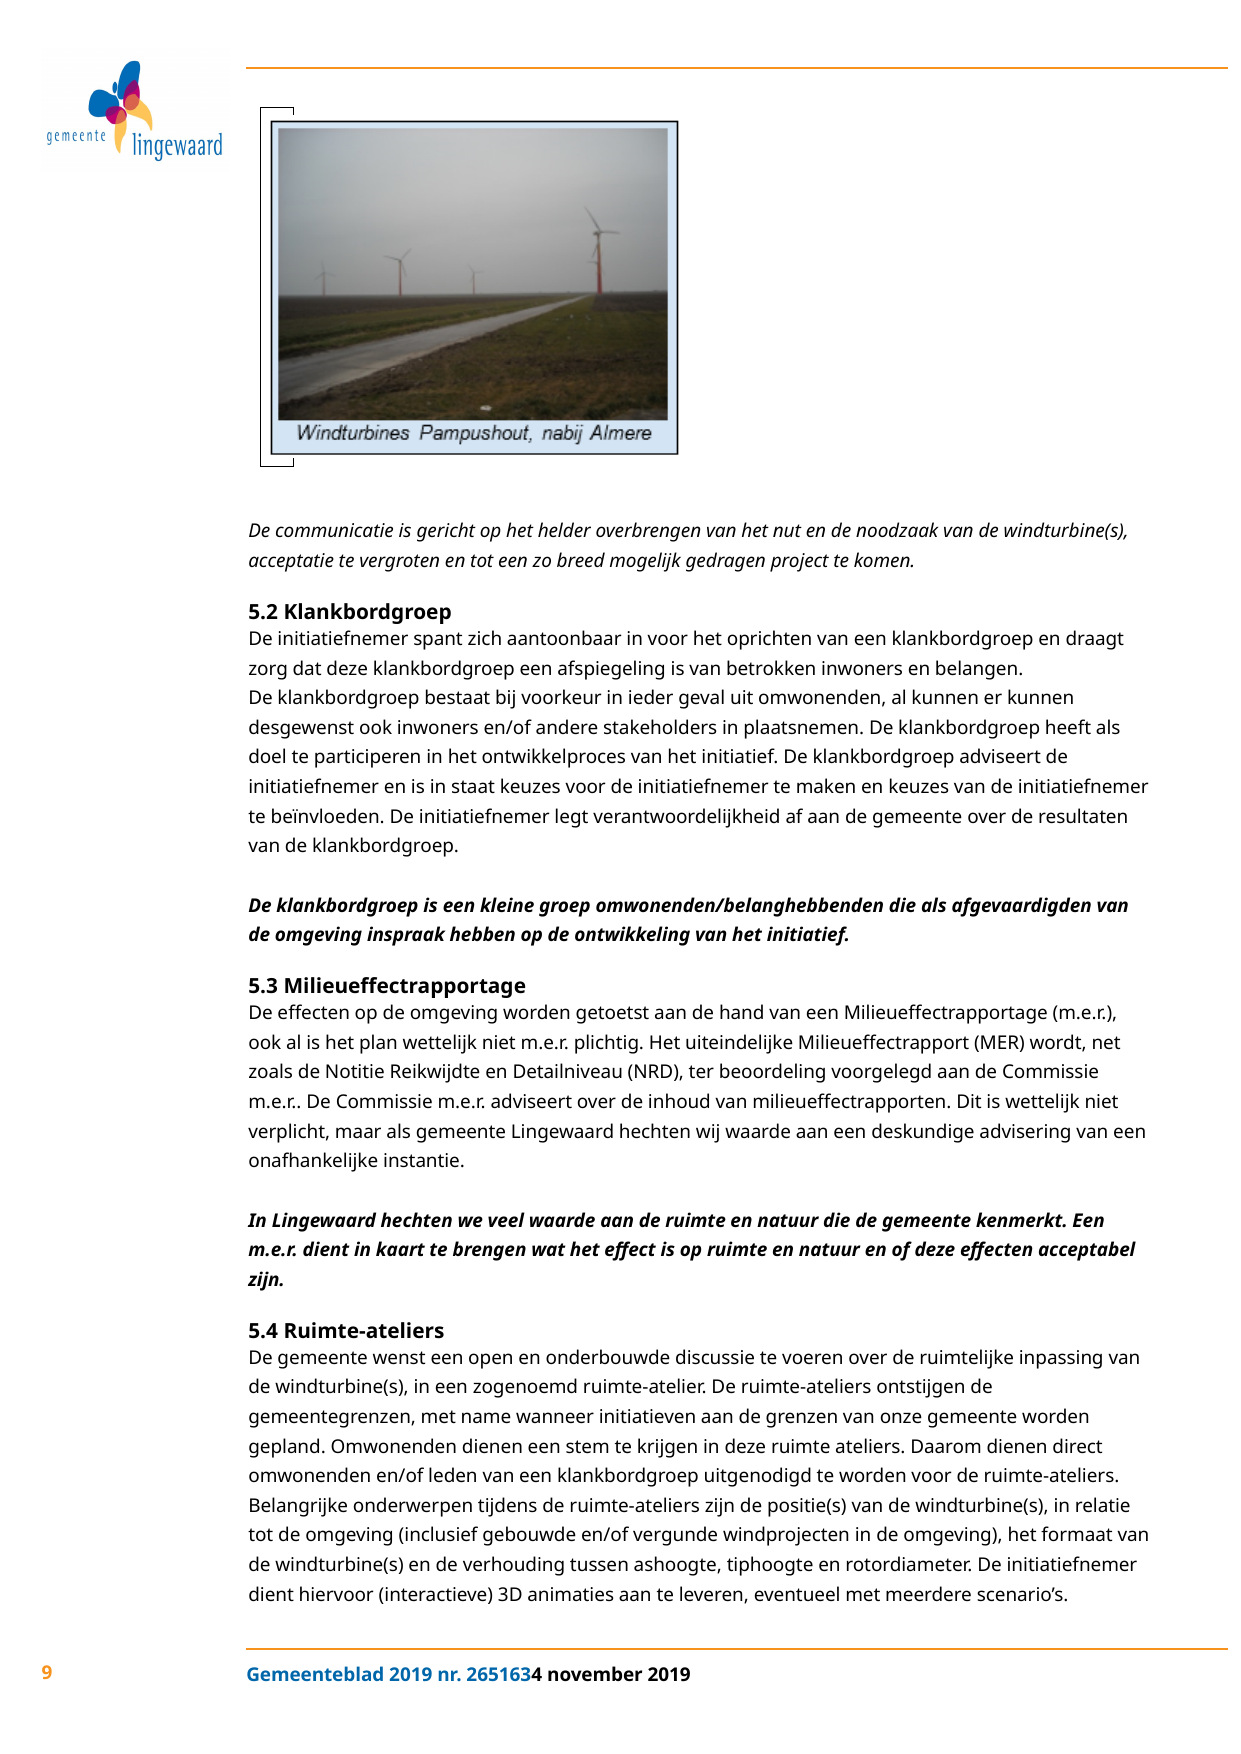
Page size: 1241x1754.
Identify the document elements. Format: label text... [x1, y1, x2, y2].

table_header In Lingewaard hechten we veel waarde aan de ruimte en natuur die de gemeente kenmerkt. Een m.e.r. dient in kaart te brengen wat het effect is op ruimte en natuur en of deze effecten acceptabel zijn. [248, 1207, 1152, 1292]
text De initiatiefnemer spant zich aantoonbaar in voor het oprichten van een klankbordgroep en draagt zorg dat deze klankbordgroep een afspiegeling is van betrokken inwoners en belangen. [248, 625, 1152, 681]
text 5.4 Ruimte-ateliers [248, 1316, 1152, 1344]
text Belangrijke onderwerpen tijdens de ruimte-ateliers zijn de positie(s) van de windturbine(s), in relatie tot de omgeving (inclusief gebouwde en/of vergunde windprojecten in de omgeving), het formaat van de windturbine(s) en de verhouding tussen ashoogte, tiphoogte en rotordiameter. De initiatiefnemer dient hiervoor (interactieve) 3D animaties aan te leveren, eventueel met meerdere scenario’s. [248, 1492, 1152, 1607]
table_header De communicatie is gericht op het helder overbrengen van het nut en de noodzaak van de windturbine(s), acceptatie te vergroten en tot een zo breed mogelijk gedragen project te komen. [248, 518, 1152, 573]
text De effecten op de omgeving worden getoetst aan de hand van een Milieueffectrapportage (m.e.r.), ook al is het plan wettelijk niet m.e.r. plichtig. Het uiteindelijke Milieueffectrapport (MER) wordt, net zoals de Notitie Reikwijdte en Detailniveau (NRD), ter beoordeling voorgelegd aan de Commissie m.e.r.. De Commissie m.e.r. adviseert over de inhoud van milieueffectrapporten. Dit is wettelijk niet verplicht, maar als gemeente Lingewaard hechten wij waarde aan een deskundige advisering van een onafhankelijke instantie. [248, 999, 1152, 1173]
text 5.2 Klankbordgroep [248, 597, 1152, 625]
picture [41, 47, 231, 172]
table_header De klankbordgroep is een kleine groep omwonenden/belanghebbenden die als afgevaardigden van de omgeving inspraak hebben op de ontwikkeling van het initiatief. [248, 892, 1152, 947]
text De gemeente wenst een open en onderbouwde discussie te voeren over de ruimtelijke inpassing van de windturbine(s), in een zogenoemd ruimte-atelier. De ruimte-ateliers ontstijgen de gemeentegrenzen, met name wanneer initiatieven aan de grenzen van onze gemeente worden gepland. Omwonenden dienen een stem te krijgen in deze ruimte ateliers. Daarom dienen direct omwonenden en/of leden van een klankbordgroep uitgenodigd te worden voor de ruimte-ateliers. [248, 1344, 1152, 1488]
picture [268, 115, 683, 458]
text 5.3 Milieueffectrapportage [248, 971, 1152, 999]
text De klankbordgroep bestaat bij voorkeur in ieder geval uit omwonenden, al kunnen er kunnen desgewenst ook inwoners en/of andere stakeholders in plaatsnemen. De klankbordgroep heeft als doel te participeren in het ontwikkelproces van het initiatief. De klankbordgroep adviseert de initiatiefnemer en is in staat keuzes voor de initiatiefnemer te maken en keuzes van de initiatiefnemer te beïnvloeden. De initiatiefnemer legt verantwoordelijkheid af aan de gemeente over de resultaten van de klankbordgroep. [248, 684, 1152, 858]
